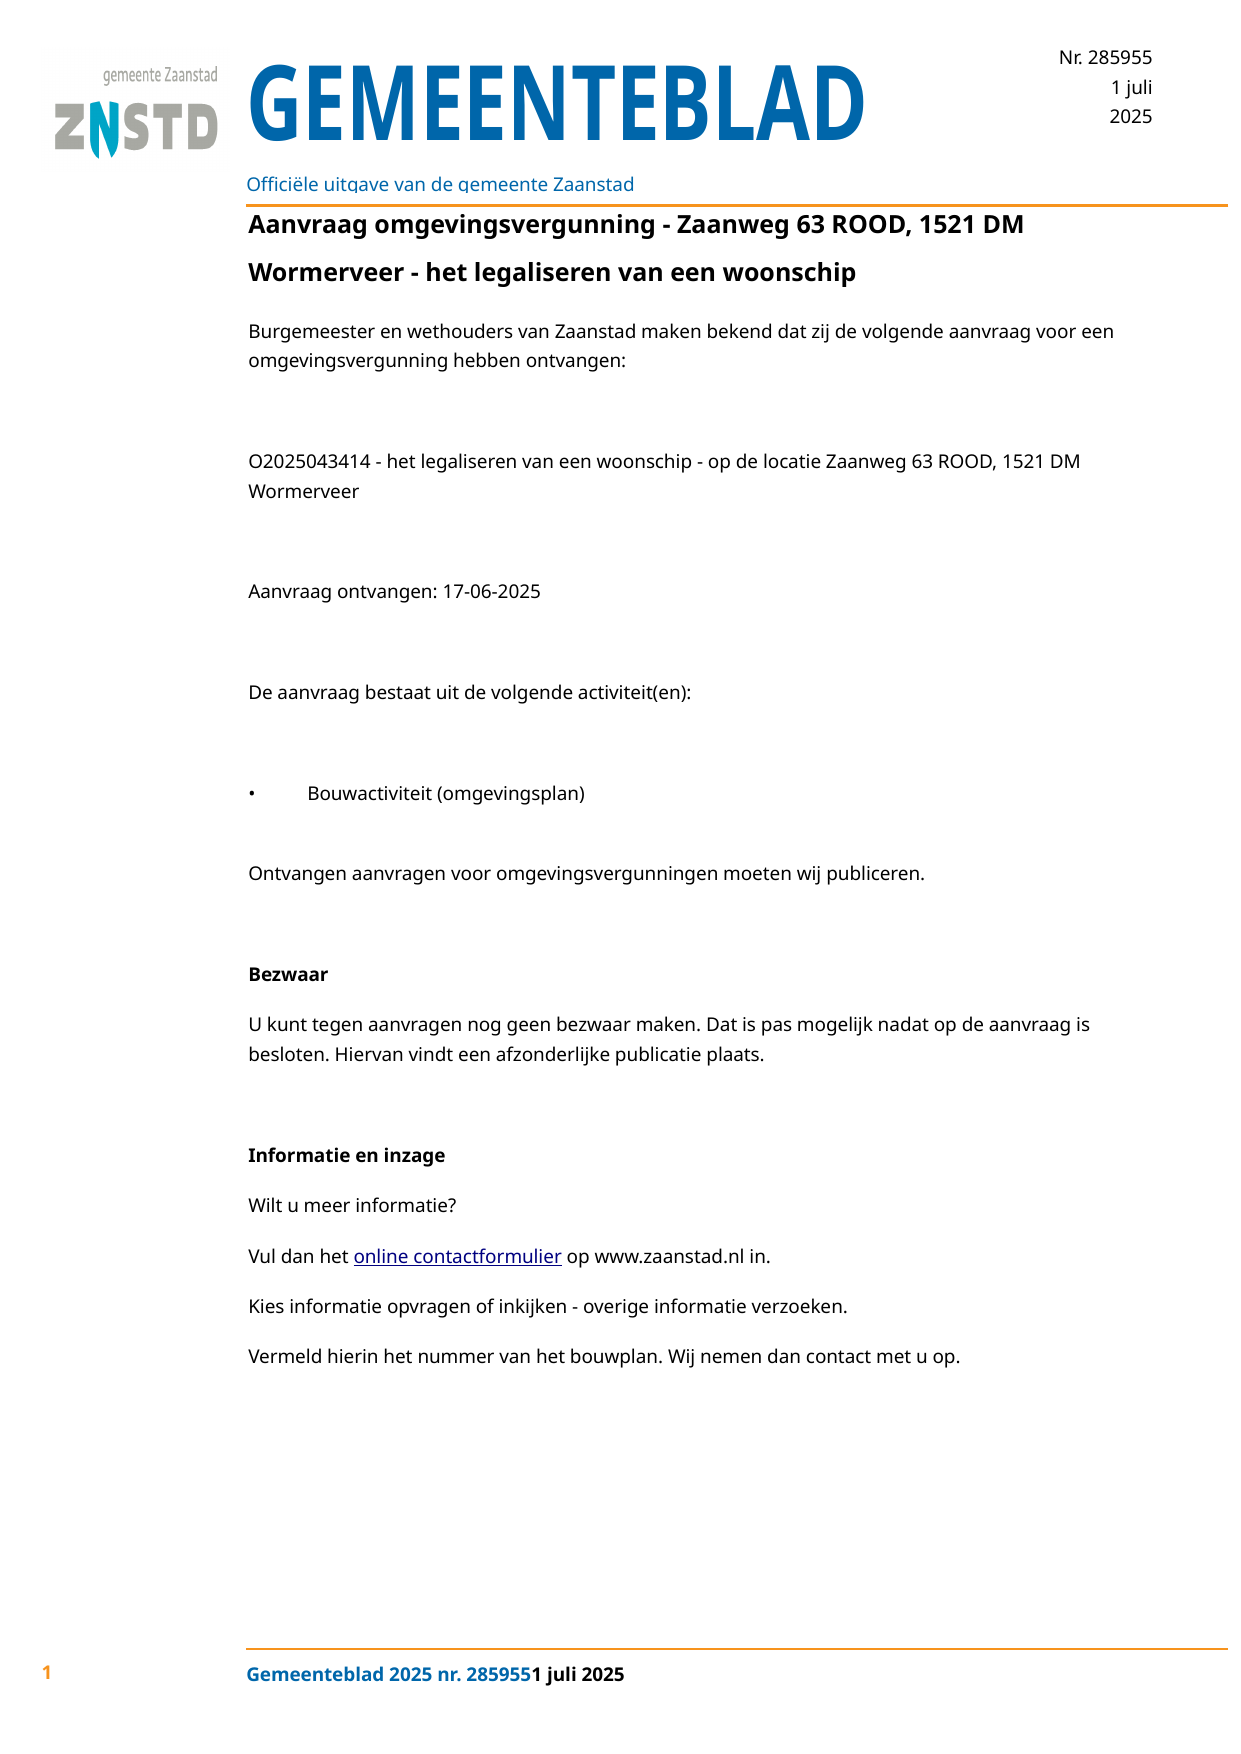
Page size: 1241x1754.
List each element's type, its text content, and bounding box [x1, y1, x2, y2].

text Aanvraag omgevingsvergunning - Zaanweg 63 ROOD, 1521 DM Wormerveer - het legaliseren van een woonschip [248, 207, 1152, 288]
text U kunt tegen aanvragen nog geen bezwaar maken. Dat is pas mogelijk nadat op de aanvraag is besloten. Hiervan vindt een afzonderlijke publicatie plaats. [248, 1012, 1152, 1067]
text Vermeld hierin het nummer van het bouwplan. Wij nemen dan contact met u op. [248, 1344, 1152, 1369]
text Ontvangen aanvragen voor omgevingsvergunningen moeten wij publiceren. [248, 860, 1152, 886]
text O2025043414 - het legaliseren van een woonschip - op de locatie Zaanweg 63 ROOD, 1521 DM Wormerveer [248, 448, 1152, 504]
text Bezwaar [248, 961, 1152, 987]
picture [41, 47, 231, 172]
text Aanvraag ontvangen: 17-06-2025 [248, 579, 1152, 604]
list Bouwactiviteit (omgevingsplan) [248, 780, 1152, 806]
text Informatie en inzage [248, 1142, 1152, 1168]
text Kies informatie opvragen of inkijken - overige informatie verzoeken. [248, 1293, 1152, 1319]
text Wilt u meer informatie? [248, 1192, 1152, 1218]
text Burgemeester en wethouders van Zaanstad maken bekend dat zij de volgende aanvraag voor een omgevingsvergunning hebben ontvangen: [248, 318, 1152, 373]
text De aanvraag bestaat uit de volgende activiteit(en): [248, 679, 1152, 705]
text Vul dan het online contactformulier op www.zaanstad.nl in. [248, 1243, 1152, 1269]
